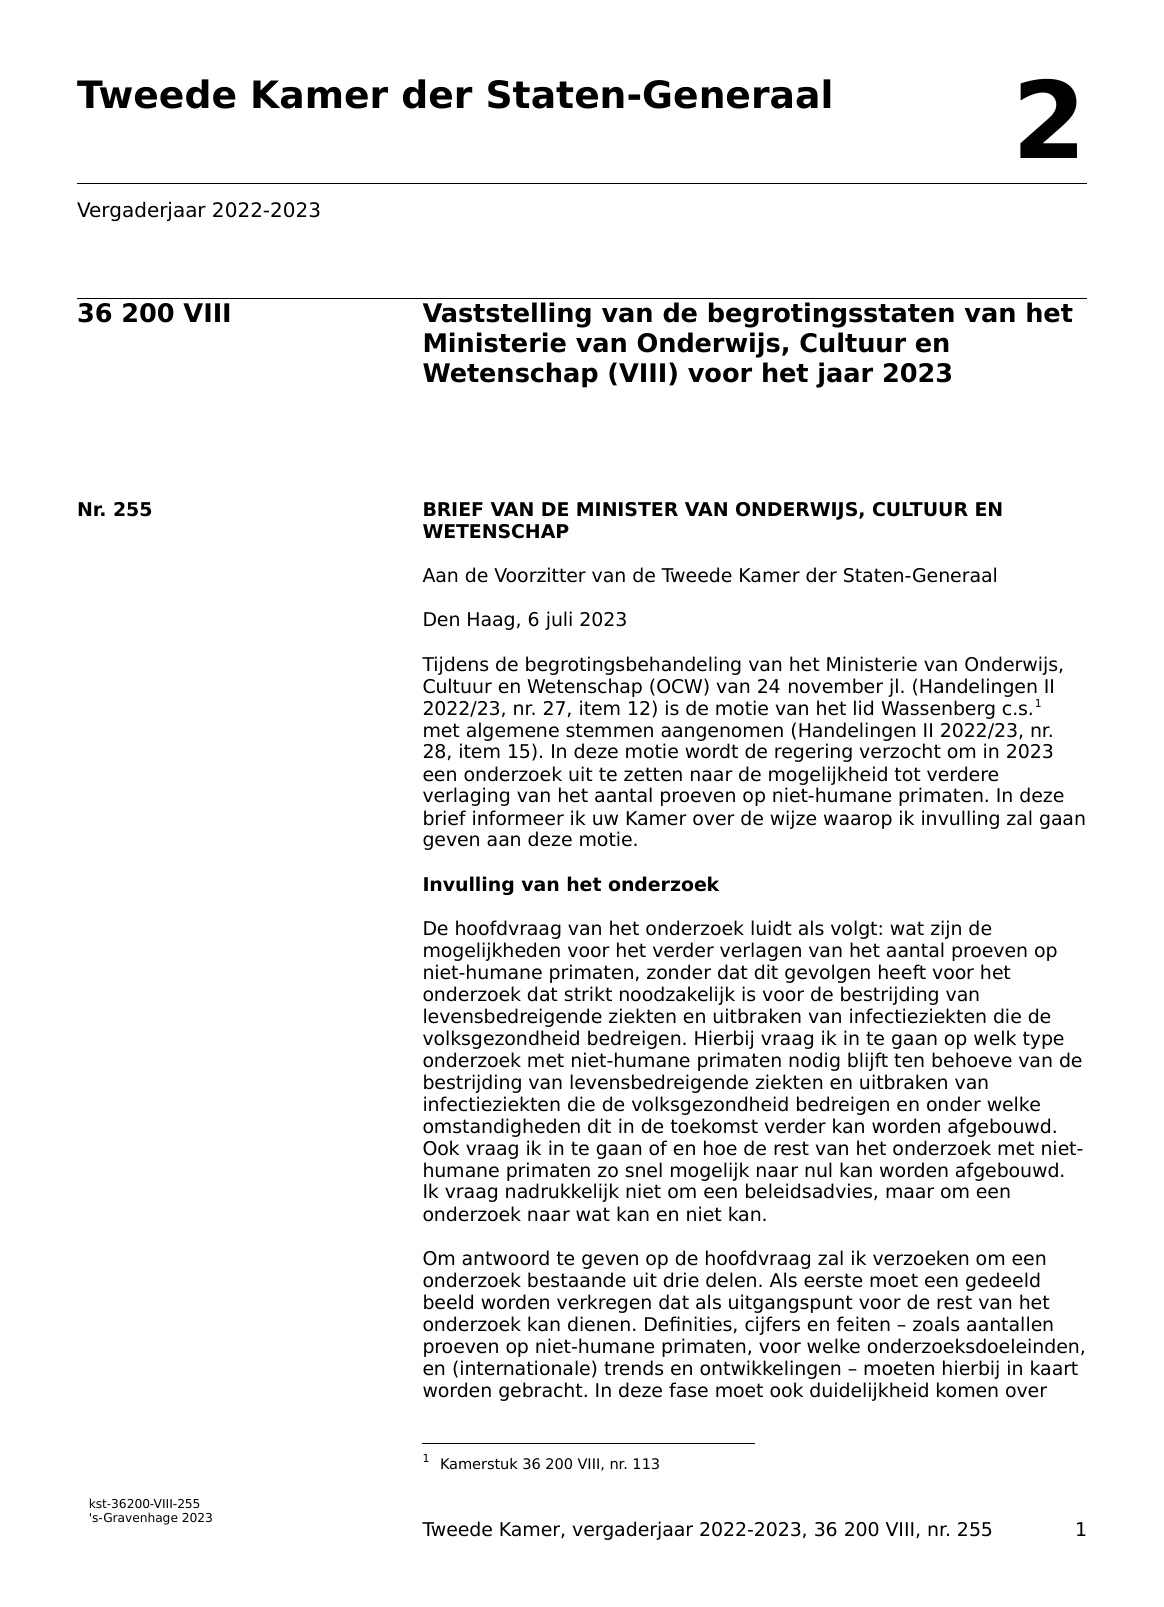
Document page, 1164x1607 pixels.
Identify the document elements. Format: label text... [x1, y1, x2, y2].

text De hoofdvraag van het onderzoek luidt als volgt: wat zijn de mogelijkheden voor het verder verlagen van het aantal proeven op niet-humane primaten, zonder dat dit gevolgen heeft voor het onderzoek dat strikt noodzakelijk is voor de bestrijding van levensbedreigende ziekten en uitbraken van infectieziekten die de volksgezondheid bedreigen. Hierbij vraag ik in te gaan op welk type onderzoek met niet-humane primaten nodig blijft ten behoeve van de bestrijding van levensbedreigende ziekten en uitbraken van infectieziekten die de volksgezondheid bedreigen en onder welke omstandigheden dit in de toekomst verder kan worden afgebouwd. Ook vraag ik in te gaan of en hoe de rest van het onderzoek met niet-humane primaten zo snel mogelijk naar nul kan worden afgebouwd. Ik vraag nadrukkelijk niet om een beleidsadvies, maar om een onderzoek naar wat kan en niet kan. [422, 918, 1087, 1225]
subtitle 36 200 VIII Vaststelling van de begrotingsstaten van het Ministerie van Onderwijs, Cultuur en Wetenschap (VIII) voor het jaar 2023 [77, 299, 1087, 388]
text Tijdens de begrotingsbehandeling van het Ministerie van Onderwijs, Cultuur en Wetenschap (OCW) van 24 november jl. (Handelingen II 2022/23, nr. 27, item 12) is de motie van het lid Wassenberg c.s. met algemene stemmen aangenomen (Handelingen II 2022/23, nr. 28, item 15). In deze motie wordt de regering verzocht om in 2023 een onderzoek uit te zetten naar de mogelijkheid tot verdere verlaging van het aantal proeven op niet-humane primaten. In deze brief informeer ik uw Kamer over de wijze waarop ik invulling zal gaan geven aan deze motie. [422, 653, 1087, 851]
text Om antwoord te geven op de hoofdvraag zal ik verzoeken om een onderzoek bestaande uit drie delen. Als eerste moet een gedeeld beeld worden verkregen dat als uitgangspunt voor de rest van het onderzoek kan dienen. Definities, cijfers en feiten – zoals aantallen proeven op niet-humane primaten, voor welke onderzoeksdoeleinden, en (internationale) trends en ontwikkelingen – moeten hierbij in kaart worden gebracht. In deze fase moet ook duidelijkheid komen over [422, 1248, 1087, 1401]
subtitle Nr. 255 BRIEF VAN DE MINISTER VAN ONDERWIJS, CULTUUR EN WETENSCHAP [77, 499, 1087, 543]
text Aan de Voorzitter van de Tweede Kamer der Staten-Generaal [422, 565, 1087, 587]
subtitle Invulling van het onderzoek [422, 873, 1087, 896]
text 's-Gravenhage 2023 [88, 1511, 323, 1525]
text Kamerstuk 36 200 VIII, nr. 113 [422, 1452, 1087, 1474]
table_header 2 [886, 59, 1087, 183]
text kst-36200-VIII-255 [88, 1497, 323, 1511]
table_cell Vergaderjaar 2022-2023 [77, 184, 1087, 298]
table_header Tweede Kamer der Staten-Generaal [77, 59, 886, 183]
text Den Haag, 6 juli 2023 [422, 609, 1087, 631]
